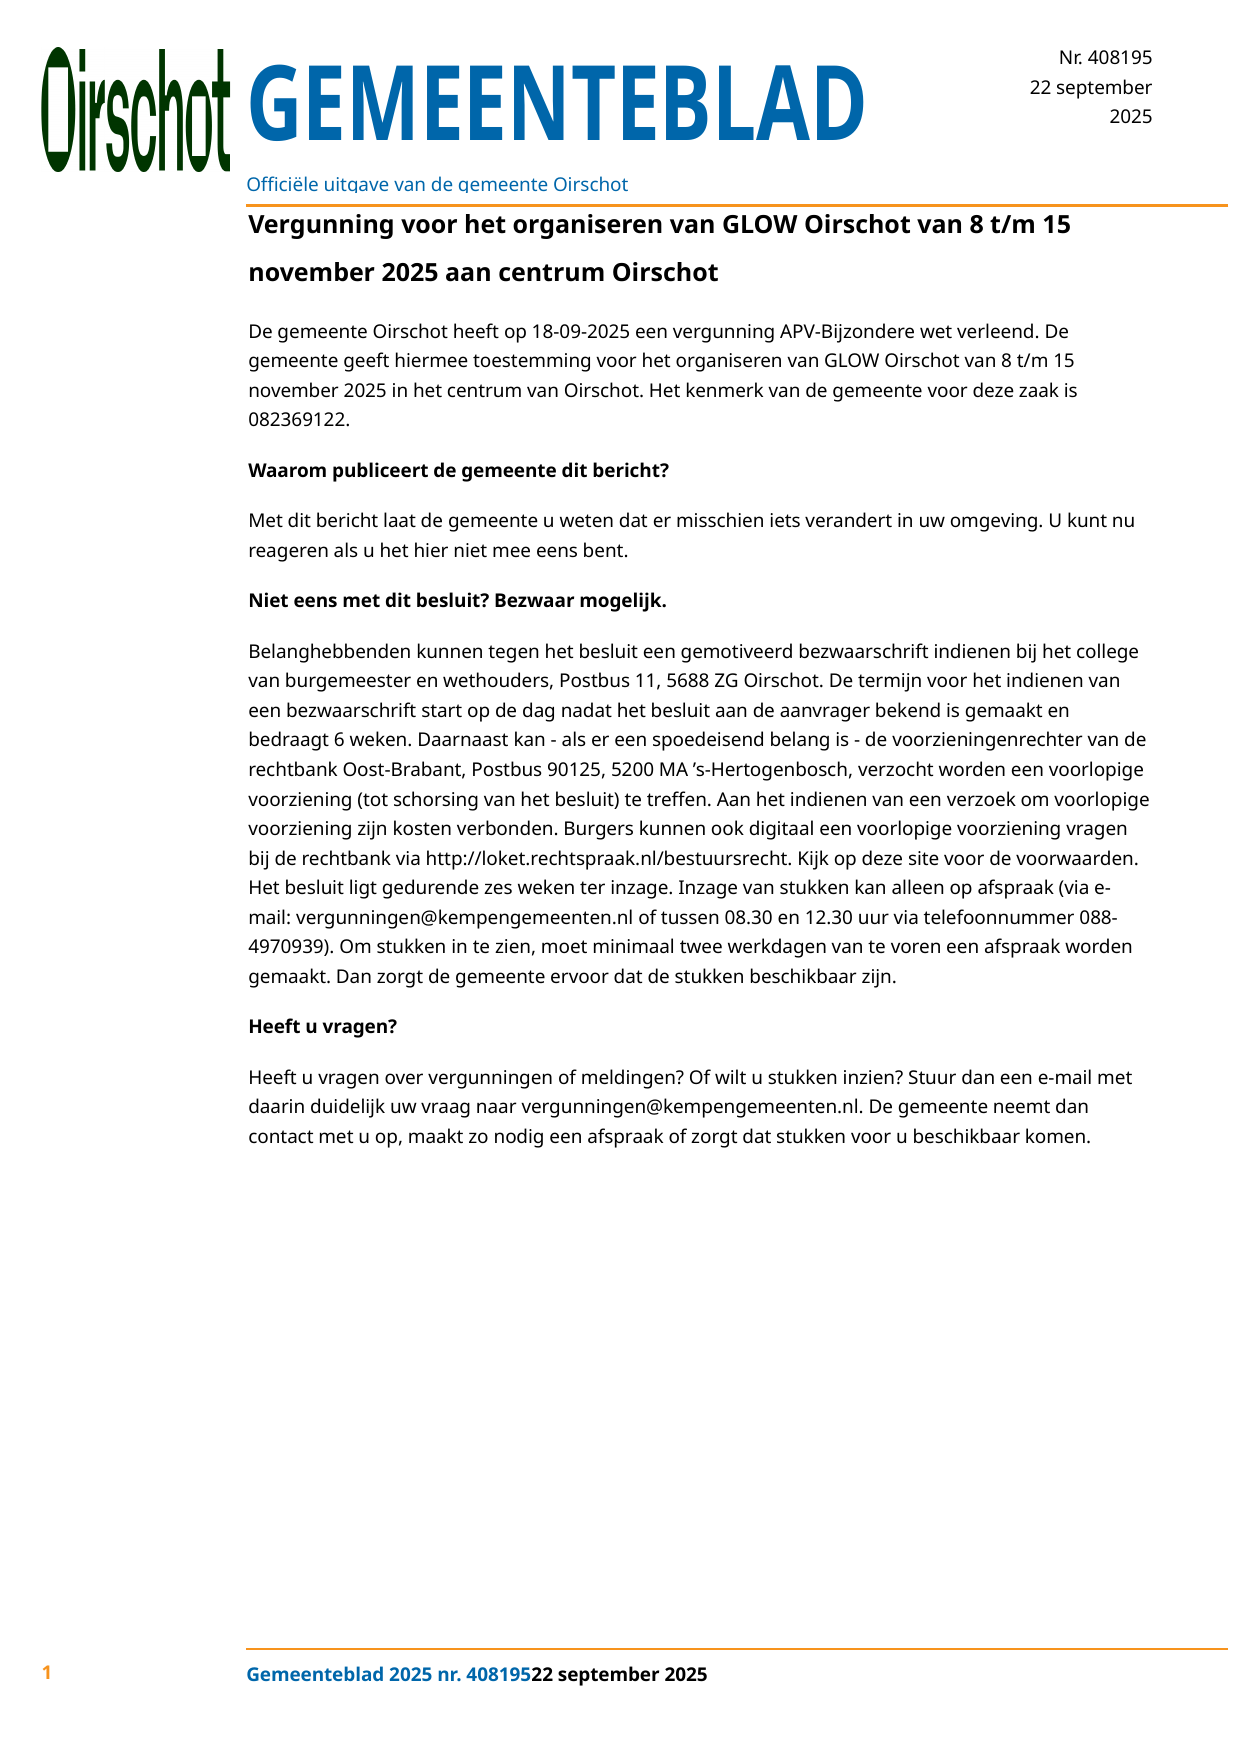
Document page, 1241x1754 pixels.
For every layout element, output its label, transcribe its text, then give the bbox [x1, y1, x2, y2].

text Met dit bericht laat de gemeente u weten dat er misschien iets verandert in uw omgeving. U kunt nu reageren als u het hier niet mee eens bent. [248, 507, 1152, 563]
picture [41, 47, 231, 172]
text Heeft u vragen? [248, 1014, 1152, 1039]
text Heeft u vragen over vergunningen of meldingen? Of wilt u stukken inzien? Stuur dan een e-mail met daarin duidelijk uw vraag naar vergunningen@kempengemeenten.nl. De gemeente neemt dan contact met u op, maakt zo nodig een afspraak of zorgt dat stukken voor u beschikbaar komen. [248, 1064, 1152, 1149]
text Belanghebbenden kunnen tegen het besluit een gemotiveerd bezwaarschrift indienen bij het college van burgemeester en wethouders, Postbus 11, 5688 ZG Oirschot. De termijn voor het indienen van een bezwaarschrift start op de dag nadat het besluit aan de aanvrager bekend is gemaakt en bedraagt 6 weken. Daarnaast kan - als er een spoedeisend belang is - de voorzieningenrechter van de rechtbank Oost-Brabant, Postbus 90125, 5200 MA ’s-Hertogenbosch, verzocht worden een voorlopige voorziening (tot schorsing van het besluit) te treffen. Aan het indienen van een verzoek om voorlopige voorziening zijn kosten verbonden. Burgers kunnen ook digitaal een voorlopige voorziening vragen bij de rechtbank via http://loket.rechtspraak.nl/bestuursrecht. Kijk op deze site voor de voorwaarden. Het besluit ligt gedurende zes weken ter inzage. Inzage van stukken kan alleen op afspraak (via e-mail: vergunningen@kempengemeenten.nl of tussen 08.30 en 12.30 uur via telefoonnummer 088-4970939). Om stukken in te zien, moet minimaal twee werkdagen van te voren een afspraak worden gemaakt. Dan zorgt de gemeente ervoor dat de stukken beschikbaar zijn. [248, 638, 1152, 989]
text Vergunning voor het organiseren van GLOW Oirschot van 8 t/m 15 november 2025 aan centrum Oirschot [248, 207, 1152, 288]
text Niet eens met dit besluit? Bezwaar mogelijk. [248, 587, 1152, 613]
text De gemeente Oirschot heeft op 18-09-2025 een vergunning APV-Bijzondere wet verleend. De gemeente geeft hiermee toestemming voor het organiseren van GLOW Oirschot van 8 t/m 15 november 2025 in het centrum van Oirschot. Het kenmerk van de gemeente voor deze zaak is 082369122. [248, 318, 1152, 432]
text Waarom publiceert de gemeente dit bericht? [248, 457, 1152, 483]
